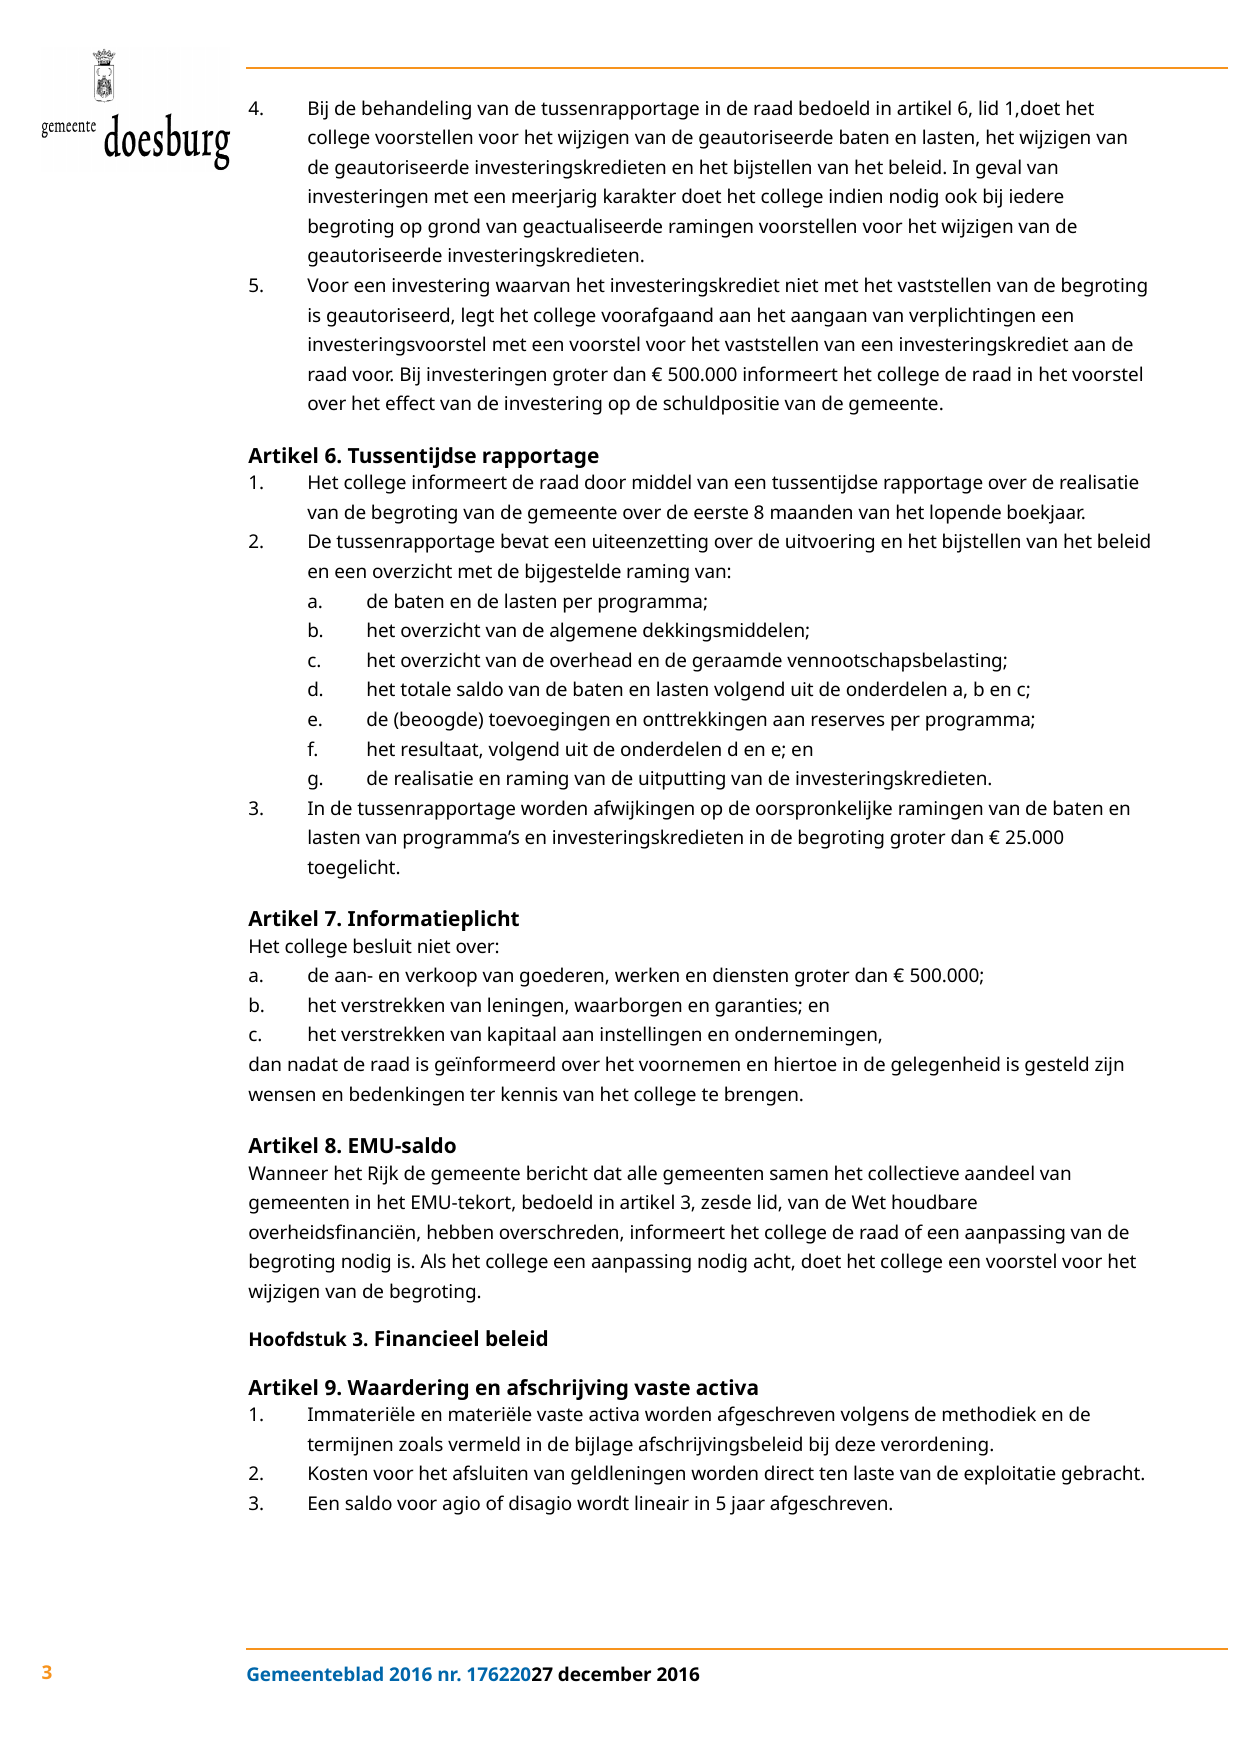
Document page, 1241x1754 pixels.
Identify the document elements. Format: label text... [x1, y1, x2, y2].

list Een saldo voor agio of disagio wordt lineair in 5 jaar afgeschreven. [248, 1490, 1152, 1516]
list de realisatie en raming van de uitputting van de investeringskredieten. [307, 765, 1152, 791]
list het totale saldo van de baten en lasten volgend uit de onderdelen a, b en c; [307, 677, 1152, 702]
list het resultaat, volgend uit de onderdelen d en e; en [307, 736, 1152, 761]
list Immateriële en materiële vaste activa worden afgeschreven volgens de methodiek en de termijnen zoals vermeld in de bijlage afschrijvingsbeleid bij deze verordening. [248, 1401, 1152, 1457]
list De tussenrapportage bevat een uiteenzetting over de uitvoering en het bijstellen van het beleid en een overzicht met de bijgestelde raming van: [248, 529, 1152, 584]
text Artikel 6. Tussentijdse rapportage [248, 441, 1152, 469]
list Bij de behandeling van de tussenrapportage in de raad bedoeld in artikel 6, lid 1,doet het college voorstellen voor het wijzigen van de geautoriseerde baten en lasten, het wijzigen van de geautoriseerde investeringskredieten en het bijstellen van het beleid. In geval van investeringen met een meerjarig karakter doet het college indien nodig ook bij iedere begroting op grond van geactualiseerde ramingen voorstellen voor het wijzigen van de geautoriseerde investeringskredieten. [248, 95, 1152, 268]
text dan nadat de raad is geïnformeerd over het voornemen en hiertoe in de gelegenheid is gesteld zijn wensen en bedenkingen ter kennis van het college te brengen. [248, 1051, 1152, 1107]
list de baten en de lasten per programma; [307, 588, 1152, 613]
text Hoofdstuk 3. Financieel beleid [248, 1324, 1152, 1352]
list het verstrekken van leningen, waarborgen en garanties; en [248, 992, 1152, 1018]
text Artikel 7. Informatieplicht [248, 904, 1152, 933]
list In de tussenrapportage worden afwijkingen op de oorspronkelijke ramingen van de baten en lasten van programma’s en investeringskredieten in de begroting groter dan € 25.000 toegelicht. [248, 795, 1152, 880]
list het overzicht van de algemene dekkingsmiddelen; [307, 617, 1152, 643]
list Voor een investering waarvan het investeringskrediet niet met het vaststellen van de begroting is geautoriseerd, legt het college voorafgaand aan het aangaan van verplichtingen een investeringsvoorstel met een voorstel voor het vaststellen van een investeringskrediet aan de raad voor. Bij investeringen groter dan € 500.000 informeert het college de raad in het voorstel over het effect van de investering op de schuldpositie van de gemeente. [248, 272, 1152, 416]
list Kosten voor het afsluiten van geldleningen worden direct ten laste van de exploitatie gebracht. [248, 1461, 1152, 1486]
list de aan- en verkoop van goederen, werken en diensten groter dan € 500.000; [248, 962, 1152, 988]
text Artikel 9. Waardering en afschrijving vaste activa [248, 1373, 1152, 1401]
list de (beoogde) toevoegingen en onttrekkingen aan reserves per programma; [307, 706, 1152, 732]
text Wanneer het Rijk de gemeente bericht dat alle gemeenten samen het collectieve aandeel van gemeenten in het EMU-tekort, bedoeld in artikel 3, zesde lid, van de Wet houdbare overheidsfinanciën, hebben overschreden, informeert het college de raad of een aanpassing van de begroting nodig is. Als het college een aanpassing nodig acht, doet het college een voorstel voor het wijzigen van de begroting. [248, 1160, 1152, 1304]
list Het college informeert de raad door middel van een tussentijdse rapportage over de realisatie van de begroting van de gemeente over de eerste 8 maanden van het lopende boekjaar. [248, 469, 1152, 525]
text Artikel 8. EMU-saldo [248, 1131, 1152, 1160]
list het verstrekken van kapitaal aan instellingen en ondernemingen, [248, 1022, 1152, 1047]
picture [41, 47, 231, 172]
list het overzicht van de overhead en de geraamde vennootschapsbelasting; [307, 647, 1152, 673]
text Het college besluit niet over: [248, 933, 1152, 959]
